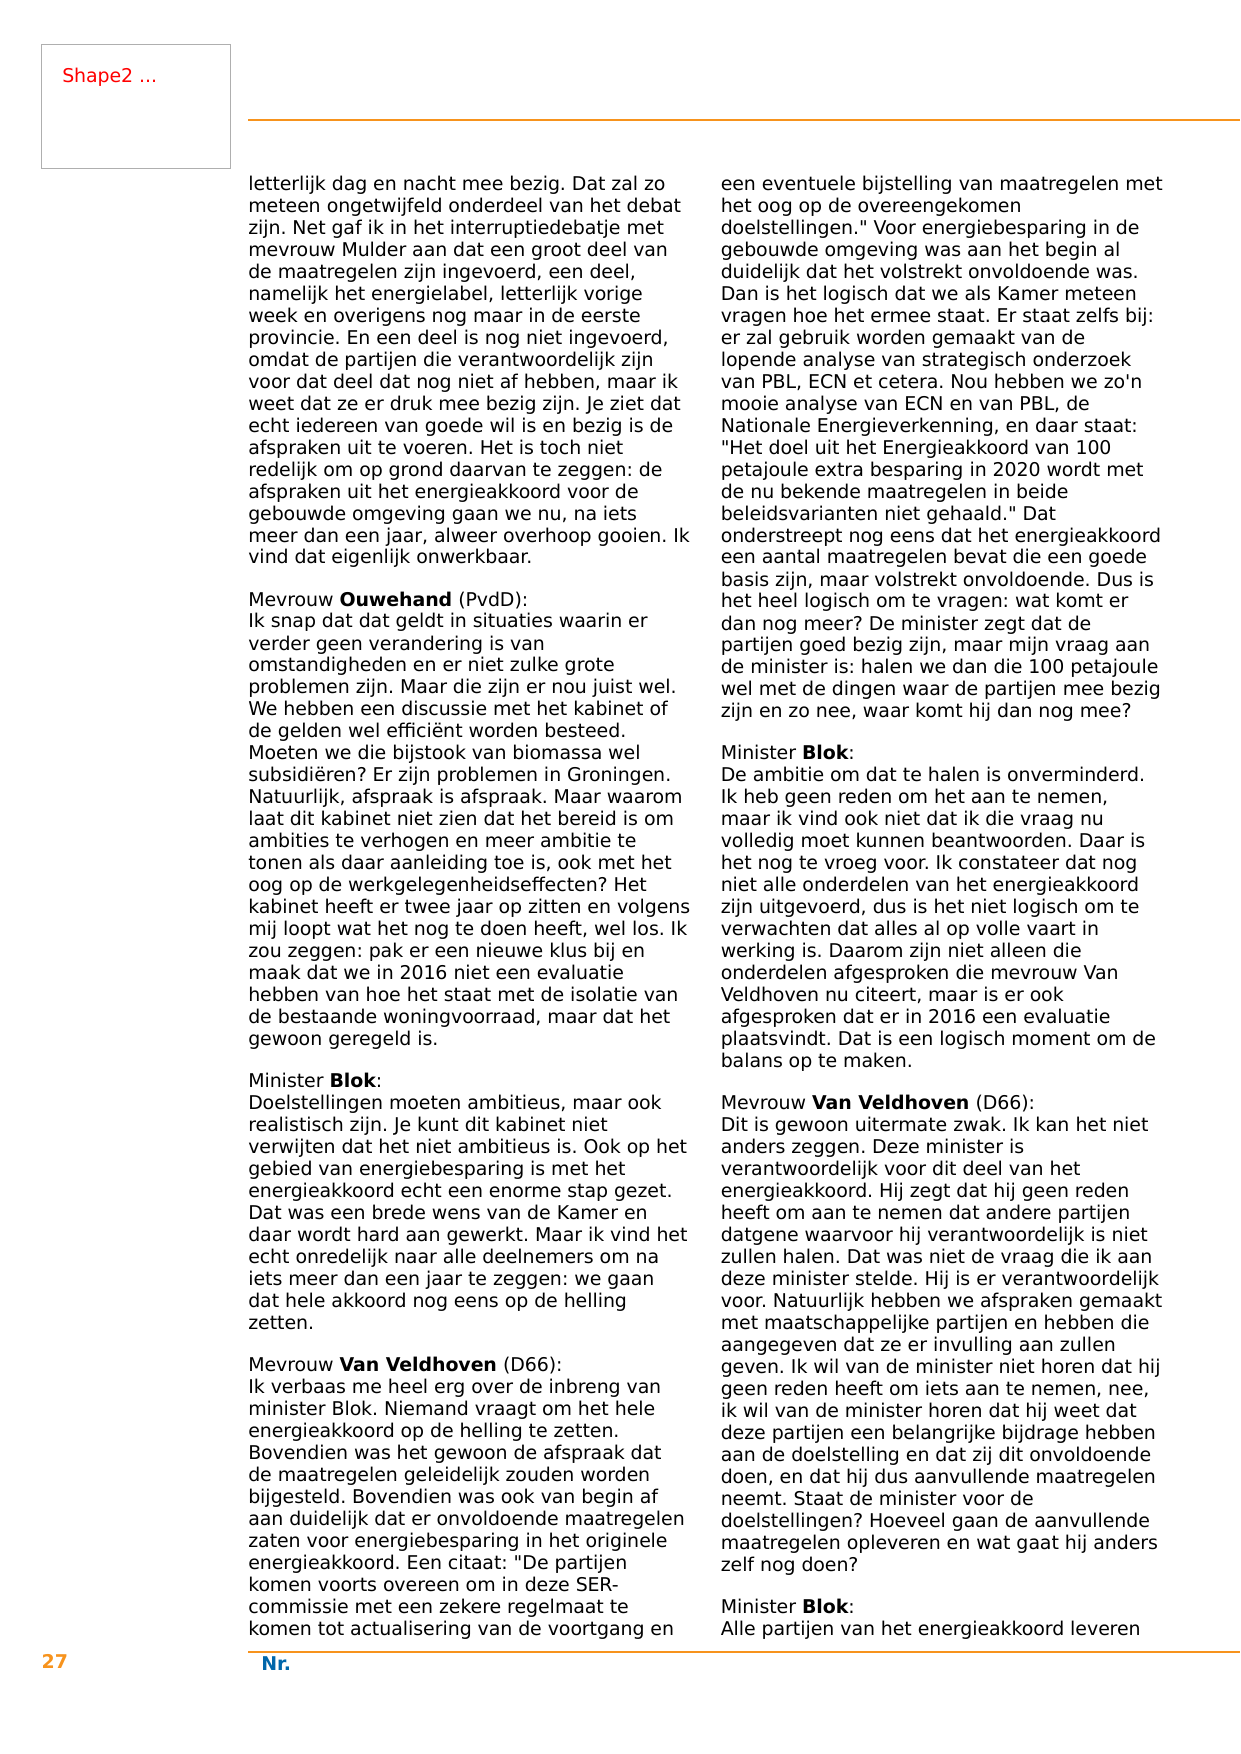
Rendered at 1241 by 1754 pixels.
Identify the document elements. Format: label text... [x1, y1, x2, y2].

text letterlijk dag en nacht mee bezig. Dat zal zo meteen ongetwijfeld onderdeel van het debat zijn. Net gaf ik in het interruptiedebatje met mevrouw Mulder aan dat een groot deel van de maatregelen zijn ingevoerd, een deel, namelijk het energielabel, letterlijk vorige week en overigens nog maar in de eerste provincie. En een deel is nog niet ingevoerd, omdat de partijen die verantwoordelijk zijn voor dat deel dat nog niet af hebben, maar ik weet dat ze er druk mee bezig zijn. Je ziet dat echt iedereen van goede wil is en bezig is de afspraken uit te voeren. Het is toch niet redelijk om op grond daarvan te zeggen: de afspraken uit het energieakkoord voor de gebouwde omgeving gaan we nu, na iets meer dan een jaar, alweer overhoop gooien. Ik vind dat eigenlijk onwerkbaar. [248, 173, 691, 568]
text een eventuele bijstelling van maatregelen met het oog op de overeengekomen doelstellingen." Voor energiebesparing in de gebouwde omgeving was aan het begin al duidelijk dat het volstrekt onvoldoende was. Dan is het logisch dat we als Kamer meteen vragen hoe het ermee staat. Er staat zelfs bij: er zal gebruik worden gemaakt van de lopende analyse van strategisch onderzoek van PBL, ECN et cetera. Nou hebben we zo'n mooie analyse van ECN en van PBL, de Nationale Energieverkenning, en daar staat: "Het doel uit het Energieakkoord van 100 petajoule extra besparing in 2020 wordt met de nu bekende maatregelen in beide beleidsvarianten niet gehaald." Dat onderstreept nog eens dat het energieakkoord een aantal maatregelen bevat die een goede basis zijn, maar volstrekt onvoldoende. Dus is het heel logisch om te vragen: wat komt er dan nog meer? De minister zegt dat de partijen goed bezig zijn, maar mijn vraag aan de minister is: halen we dan die 100 petajoule wel met de dingen waar de partijen mee bezig zijn en zo nee, waar komt hij dan nog mee? [721, 173, 1163, 722]
text Minister Blok: [721, 742, 1163, 764]
text Ik snap dat dat geldt in situaties waarin er verder geen verandering is van omstandigheden en er niet zulke grote problemen zijn. Maar die zijn er nou juist wel. We hebben een discussie met het kabinet of de gelden wel efficiënt worden besteed. Moeten we die bijstook van biomassa wel subsidiëren? Er zijn problemen in Groningen. Natuurlijk, afspraak is afspraak. Maar waarom laat dit kabinet niet zien dat het bereid is om ambities te verhogen en meer ambitie te tonen als daar aanleiding toe is, ook met het oog op de werkgelegenheidseffecten? Het kabinet heeft er twee jaar op zitten en volgens mij loopt wat het nog te doen heeft, wel los. Ik zou zeggen: pak er een nieuwe klus bij en maak dat we in 2016 niet een evaluatie hebben van hoe het staat met de isolatie van de bestaande woningvoorraad, maar dat het gewoon geregeld is. [248, 610, 691, 1050]
text Minister Blok: [248, 1070, 691, 1092]
text Mevrouw Van Veldhoven (D66): [721, 1092, 1163, 1114]
text Mevrouw Van Veldhoven (D66): [248, 1354, 691, 1376]
text Dit is gewoon uitermate zwak. Ik kan het niet anders zeggen. Deze minister is verantwoordelijk voor dit deel van het energieakkoord. Hij zegt dat hij geen reden heeft om aan te nemen dat andere partijen datgene waarvoor hij verantwoordelijk is niet zullen halen. Dat was niet de vraag die ik aan deze minister stelde. Hij is er verantwoordelijk voor. Natuurlijk hebben we afspraken gemaakt met maatschappelijke partijen en hebben die aangegeven dat ze er invulling aan zullen geven. Ik wil van de minister niet horen dat hij geen reden heeft om iets aan te nemen, nee, ik wil van de minister horen dat hij weet dat deze partijen een belangrijke bijdrage hebben aan de doelstelling en dat zij dit onvoldoende doen, en dat hij dus aanvullende maatregelen neemt. Staat de minister voor de doelstellingen? Hoeveel gaan de aanvullende maatregelen opleveren en wat gaat hij anders zelf nog doen? [721, 1114, 1163, 1576]
text Ik verbaas me heel erg over de inbreng van minister Blok. Niemand vraagt om het hele energieakkoord op de helling te zetten. Bovendien was het gewoon de afspraak dat de maatregelen geleidelijk zouden worden bijgesteld. Bovendien was ook van begin af aan duidelijk dat er onvoldoende maatregelen zaten voor energiebesparing in het originele energieakkoord. Een citaat: "De partijen komen voorts overeen om in deze SER-commissie met een zekere regelmaat te komen tot actualisering van de voortgang en [248, 1376, 691, 1639]
text Mevrouw Ouwehand (PvdD): [248, 588, 691, 610]
text Minister Blok: [721, 1596, 1163, 1617]
text Alle partijen van het energieakkoord leveren [721, 1617, 1163, 1639]
text De ambitie om dat te halen is onverminderd. Ik heb geen reden om het aan te nemen, maar ik vind ook niet dat ik die vraag nu volledig moet kunnen beantwoorden. Daar is het nog te vroeg voor. Ik constateer dat nog niet alle onderdelen van het energieakkoord zijn uitgevoerd, dus is het niet logisch om te verwachten dat alles al op volle vaart in werking is. Daarom zijn niet alleen die onderdelen afgesproken die mevrouw Van Veldhoven nu citeert, maar is er ook afgesproken dat er in 2016 een evaluatie plaatsvindt. Dat is een logisch moment om de balans op te maken. [721, 764, 1163, 1072]
text Doelstellingen moeten ambitieus, maar ook realistisch zijn. Je kunt dit kabinet niet verwijten dat het niet ambitieus is. Ook op het gebied van energiebesparing is met het energieakkoord echt een enorme stap gezet. Dat was een brede wens van de Kamer en daar wordt hard aan gewerkt. Maar ik vind het echt onredelijk naar alle deelnemers om na iets meer dan een jaar te zeggen: we gaan dat hele akkoord nog eens op de helling zetten. [248, 1092, 691, 1334]
